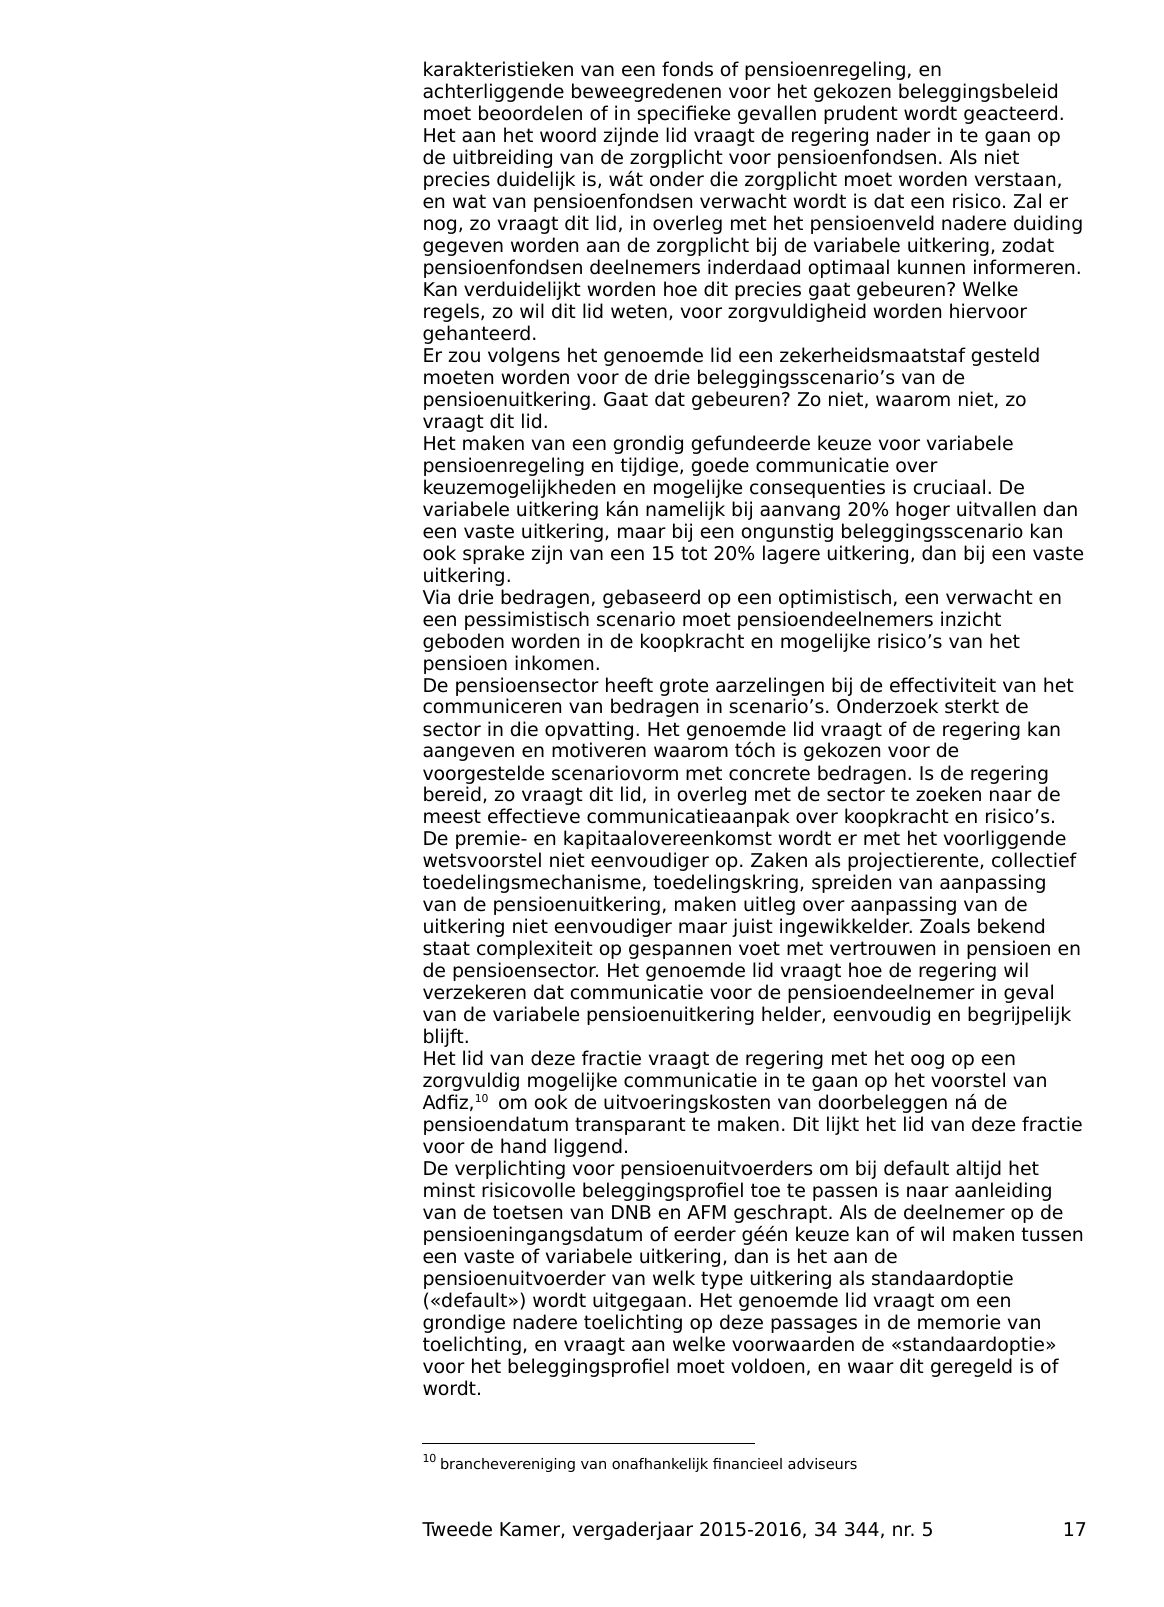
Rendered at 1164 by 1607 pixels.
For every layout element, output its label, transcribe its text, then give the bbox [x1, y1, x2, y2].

text De premie- en kapitaalovereenkomst wordt er met het voorliggende wetsvoorstel niet eenvoudiger op. Zaken als projectierente, collectief toedelingsmechanisme, toedelingskring, spreiden van aanpassing van de pensioenuitkering, maken uitleg over aanpassing van de uitkering niet eenvoudiger maar juist ingewikkelder. Zoals bekend staat complexiteit op gespannen voet met vertrouwen in pensioen en de pensioensector. Het genoemde lid vraagt hoe de regering wil verzekeren dat communicatie voor de pensioendeelnemer in geval van de variabele pensioenuitkering helder, eenvoudig en begrijpelijk blijft. [422, 828, 1087, 1048]
text branchevereniging van onafhankelijk financieel adviseurs [422, 1452, 1087, 1474]
text Kan verduidelijkt worden hoe dit precies gaat gebeuren? Welke regels, zo wil dit lid weten, voor zorgvuldigheid worden hiervoor gehanteerd. [422, 279, 1087, 345]
text karakteristieken van een fonds of pensioenregeling, en achterliggende beweegredenen voor het gekozen beleggingsbeleid moet beoordelen of in specifieke gevallen prudent wordt geacteerd. [422, 59, 1087, 125]
text Het maken van een grondig gefundeerde keuze voor variabele pensioenregeling en tijdige, goede communicatie over keuzemogelijkheden en mogelijke consequenties is cruciaal. De variabele uitkering kán namelijk bij aanvang 20% hoger uitvallen dan een vaste uitkering, maar bij een ongunstig beleggingsscenario kan ook sprake zijn van een 15 tot 20% lagere uitkering, dan bij een vaste uitkering. [422, 433, 1087, 587]
text Het lid van deze fractie vraagt de regering met het oog op een zorgvuldig mogelijke communicatie in te gaan op het voorstel van Adfiz, om ook de uitvoeringskosten van doorbeleggen ná de pensioendatum transparant te maken. Dit lijkt het lid van deze fractie voor de hand liggend. [422, 1048, 1087, 1158]
text Er zou volgens het genoemde lid een zekerheidsmaatstaf gesteld moeten worden voor de drie beleggingsscenario’s van de pensioenuitkering. Gaat dat gebeuren? Zo niet, waarom niet, zo vraagt dit lid. [422, 345, 1087, 433]
text Het aan het woord zijnde lid vraagt de regering nader in te gaan op de uitbreiding van de zorgplicht voor pensioenfondsen. Als niet precies duidelijk is, wát onder die zorgplicht moet worden verstaan, en wat van pensioenfondsen verwacht wordt is dat een risico. Zal er nog, zo vraagt dit lid, in overleg met het pensioenveld nadere duiding gegeven worden aan de zorgplicht bij de variabele uitkering, zodat pensioenfondsen deelnemers inderdaad optimaal kunnen informeren. [422, 125, 1087, 279]
text De pensioensector heeft grote aarzelingen bij de effectiviteit van het communiceren van bedragen in scenario’s. Onderzoek sterkt de sector in die opvatting. Het genoemde lid vraagt of de regering kan aangeven en motiveren waarom tóch is gekozen voor de voorgestelde scenariovorm met concrete bedragen. Is de regering bereid, zo vraagt dit lid, in overleg met de sector te zoeken naar de meest effectieve communicatieaanpak over koopkracht en risico’s. [422, 674, 1087, 828]
text De verplichting voor pensioenuitvoerders om bij default altijd het minst risicovolle beleggingsprofiel toe te passen is naar aanleiding van de toetsen van DNB en AFM geschrapt. Als de deelnemer op de pensioeningangsdatum of eerder géén keuze kan of wil maken tussen een vaste of variabele uitkering, dan is het aan de pensioenuitvoerder van welk type uitkering als standaardoptie («default») wordt uitgegaan. Het genoemde lid vraagt om een grondige nadere toelichting op deze passages in de memorie van toelichting, en vraagt aan welke voorwaarden de «standaardoptie» voor het beleggingsprofiel moet voldoen, en waar dit geregeld is of wordt. [422, 1158, 1087, 1400]
text Via drie bedragen, gebaseerd op een optimistisch, een verwacht en een pessimistisch scenario moet pensioendeelnemers inzicht geboden worden in de koopkracht en mogelijke risico’s van het pensioen inkomen. [422, 587, 1087, 674]
